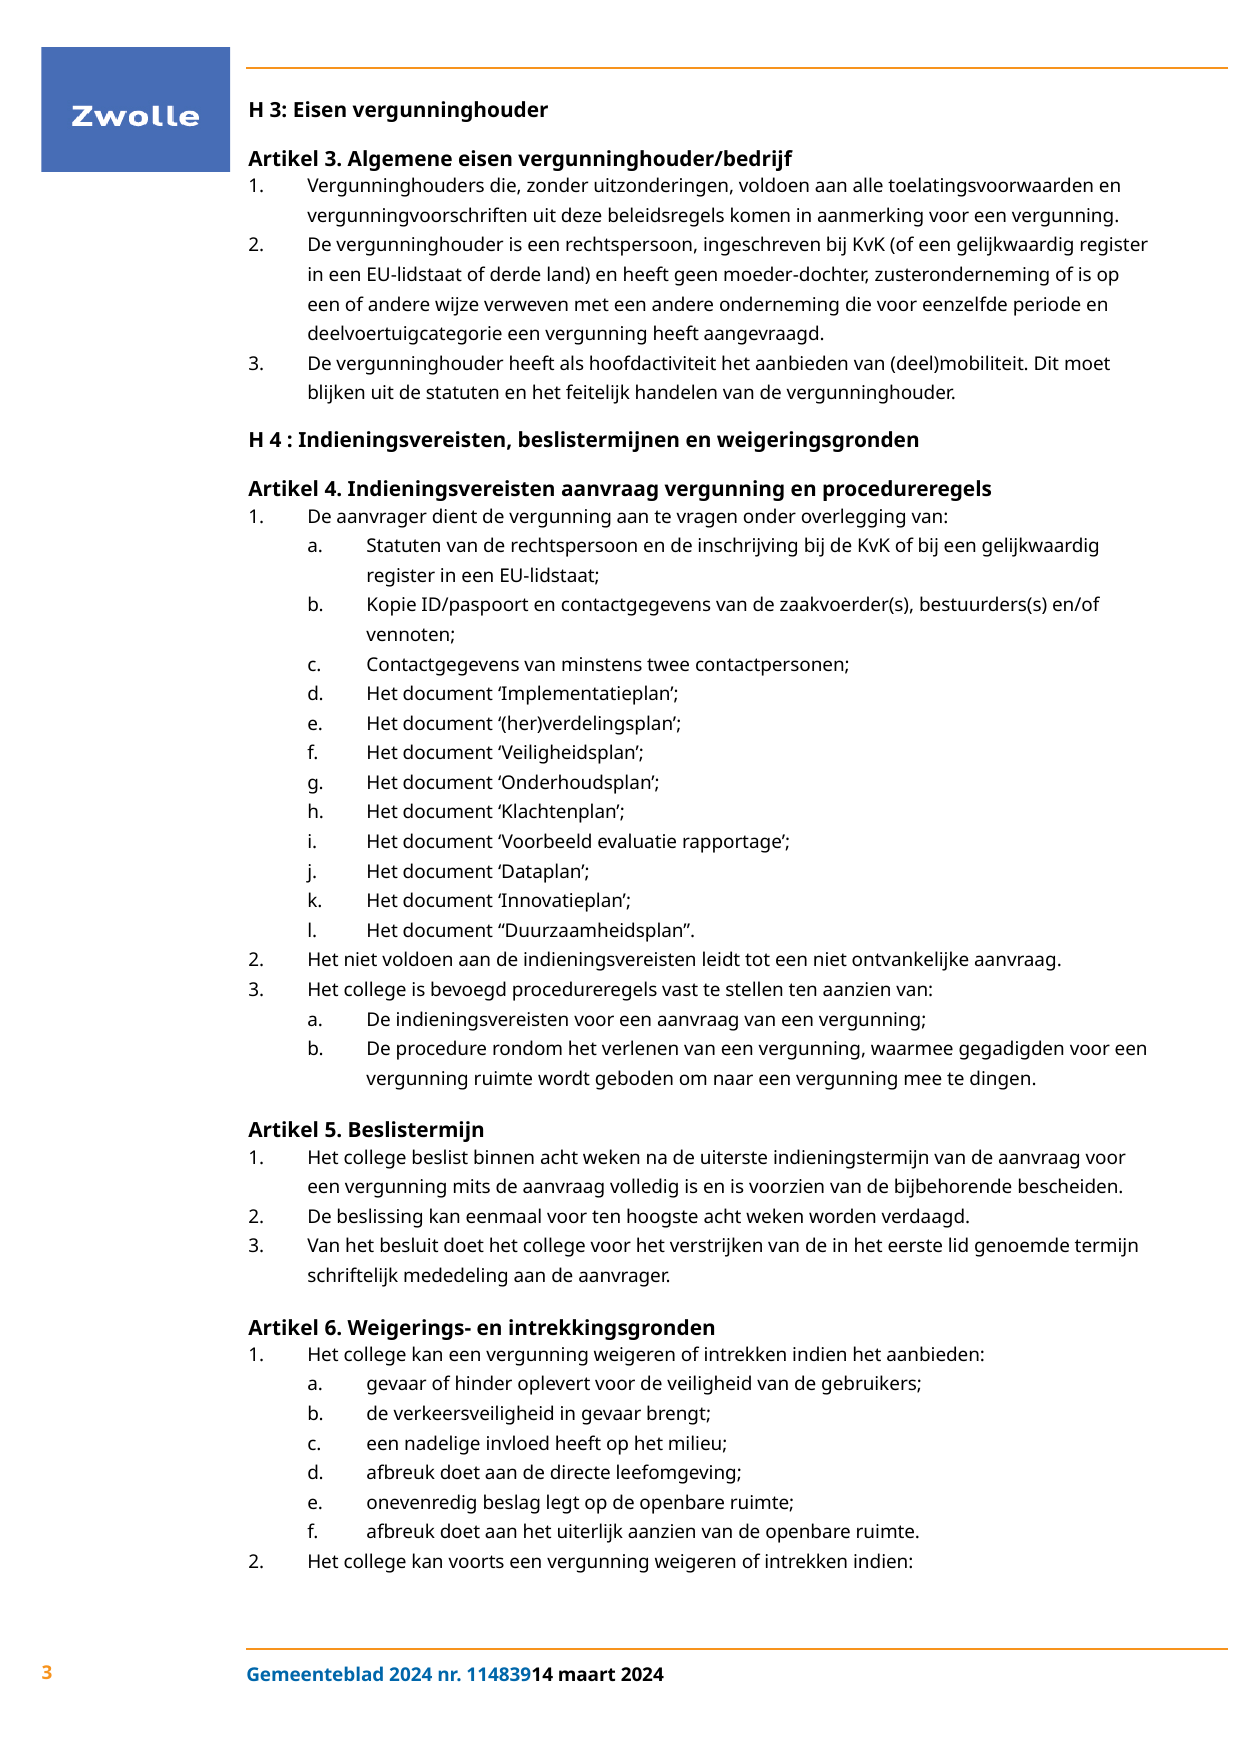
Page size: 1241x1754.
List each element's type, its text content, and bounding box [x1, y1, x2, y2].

list Statuten van de rechtspersoon en de inschrijving bij de KvK of bij een gelijkwaardig register in een EU-lidstaat; [307, 532, 1152, 588]
list Het college beslist binnen acht weken na de uiterste indieningstermijn van de aanvraag voor een vergunning mits de aanvraag volledig is en is voorzien van de bijbehorende bescheiden. [248, 1144, 1152, 1199]
text Artikel 6. Weigerings- en intrekkingsgronden [248, 1313, 1152, 1341]
list Het document ‘(her)verdelingsplan’; [307, 710, 1152, 736]
picture [41, 47, 231, 172]
list De beslissing kan eenmaal voor ten hoogste acht weken worden verdaagd. [248, 1203, 1152, 1229]
list Kopie ID/paspoort en contactgegevens van de zaakvoerder(s), bestuurders(s) en/of vennoten; [307, 592, 1152, 647]
list De aanvrager dient de vergunning aan te vragen onder overlegging van: [248, 503, 1152, 529]
list De indieningsvereisten voor een aanvraag van een vergunning; [307, 1006, 1152, 1032]
list Het niet voldoen aan de indieningsvereisten leidt tot een niet ontvankelijke aanvraag. [248, 947, 1152, 972]
list Het college kan een vergunning weigeren of intrekken indien het aanbieden: [248, 1341, 1152, 1367]
list Het document ‘Implementatieplan’; [307, 680, 1152, 706]
list Het document ‘Veiligheidsplan’; [307, 739, 1152, 765]
list Het document ‘Klachtenplan’; [307, 799, 1152, 824]
list De vergunninghouder heeft als hoofdactiviteit het aanbieden van (deel)mobiliteit. Dit moet blijken uit de statuten en het feitelijk handelen van de vergunninghouder. [248, 350, 1152, 405]
list Het document “Duurzaamheidsplan”. [307, 917, 1152, 943]
text H 4 : Indieningsvereisten, beslistermijnen en weigeringsgronden [248, 425, 1152, 454]
list Vergunninghouders die, zonder uitzonderingen, voldoen aan alle toelatingsvoorwaarden en vergunningvoorschriften uit deze beleidsregels komen in aanmerking voor een vergunning. [248, 172, 1152, 228]
list Het document ‘Innovatieplan’; [307, 887, 1152, 913]
list onevenredig beslag legt op de openbare ruimte; [307, 1489, 1152, 1515]
list De procedure rondom het verlenen van een vergunning, waarmee gegadigden voor een vergunning ruimte wordt geboden om naar een vergunning mee te dingen. [307, 1035, 1152, 1091]
text Artikel 3. Algemene eisen vergunninghouder/bedrijf [248, 144, 1152, 172]
text H 3: Eisen vergunninghouder [248, 95, 1152, 123]
list Het college is bevoegd procedureregels vast te stellen ten aanzien van: [248, 976, 1152, 1002]
text Artikel 5. Beslistermijn [248, 1115, 1152, 1144]
list de verkeersveiligheid in gevaar brengt; [307, 1400, 1152, 1426]
list De vergunninghouder is een rechtspersoon, ingeschreven bij KvK (of een gelijkwaardig register in een EU-lidstaat of derde land) en heeft geen moeder-dochter, zusteronderneming of is op een of andere wijze verweven met een andere onderneming die voor eenzelfde periode en deelvoertuigcategorie een vergunning heeft aangevraagd. [248, 232, 1152, 346]
list afbreuk doet aan de directe leefomgeving; [307, 1459, 1152, 1485]
list Het document ‘Dataplan’; [307, 858, 1152, 884]
list gevaar of hinder oplevert voor de veiligheid van de gebruikers; [307, 1371, 1152, 1396]
list Van het besluit doet het college voor het verstrijken van de in het eerste lid genoemde termijn schriftelijk mededeling aan de aanvrager. [248, 1233, 1152, 1288]
list een nadelige invloed heeft op het milieu; [307, 1430, 1152, 1456]
list Het college kan voorts een vergunning weigeren of intrekken indien: [248, 1548, 1152, 1574]
text Artikel 4. Indieningsvereisten aanvraag vergunning en procedureregels [248, 474, 1152, 503]
list Het document ‘Voorbeeld evaluatie rapportage’; [307, 828, 1152, 854]
list afbreuk doet aan het uiterlijk aanzien van de openbare ruimte. [307, 1518, 1152, 1544]
list Het document ‘Onderhoudsplan’; [307, 769, 1152, 795]
list Contactgegevens van minstens twee contactpersonen; [307, 651, 1152, 677]
